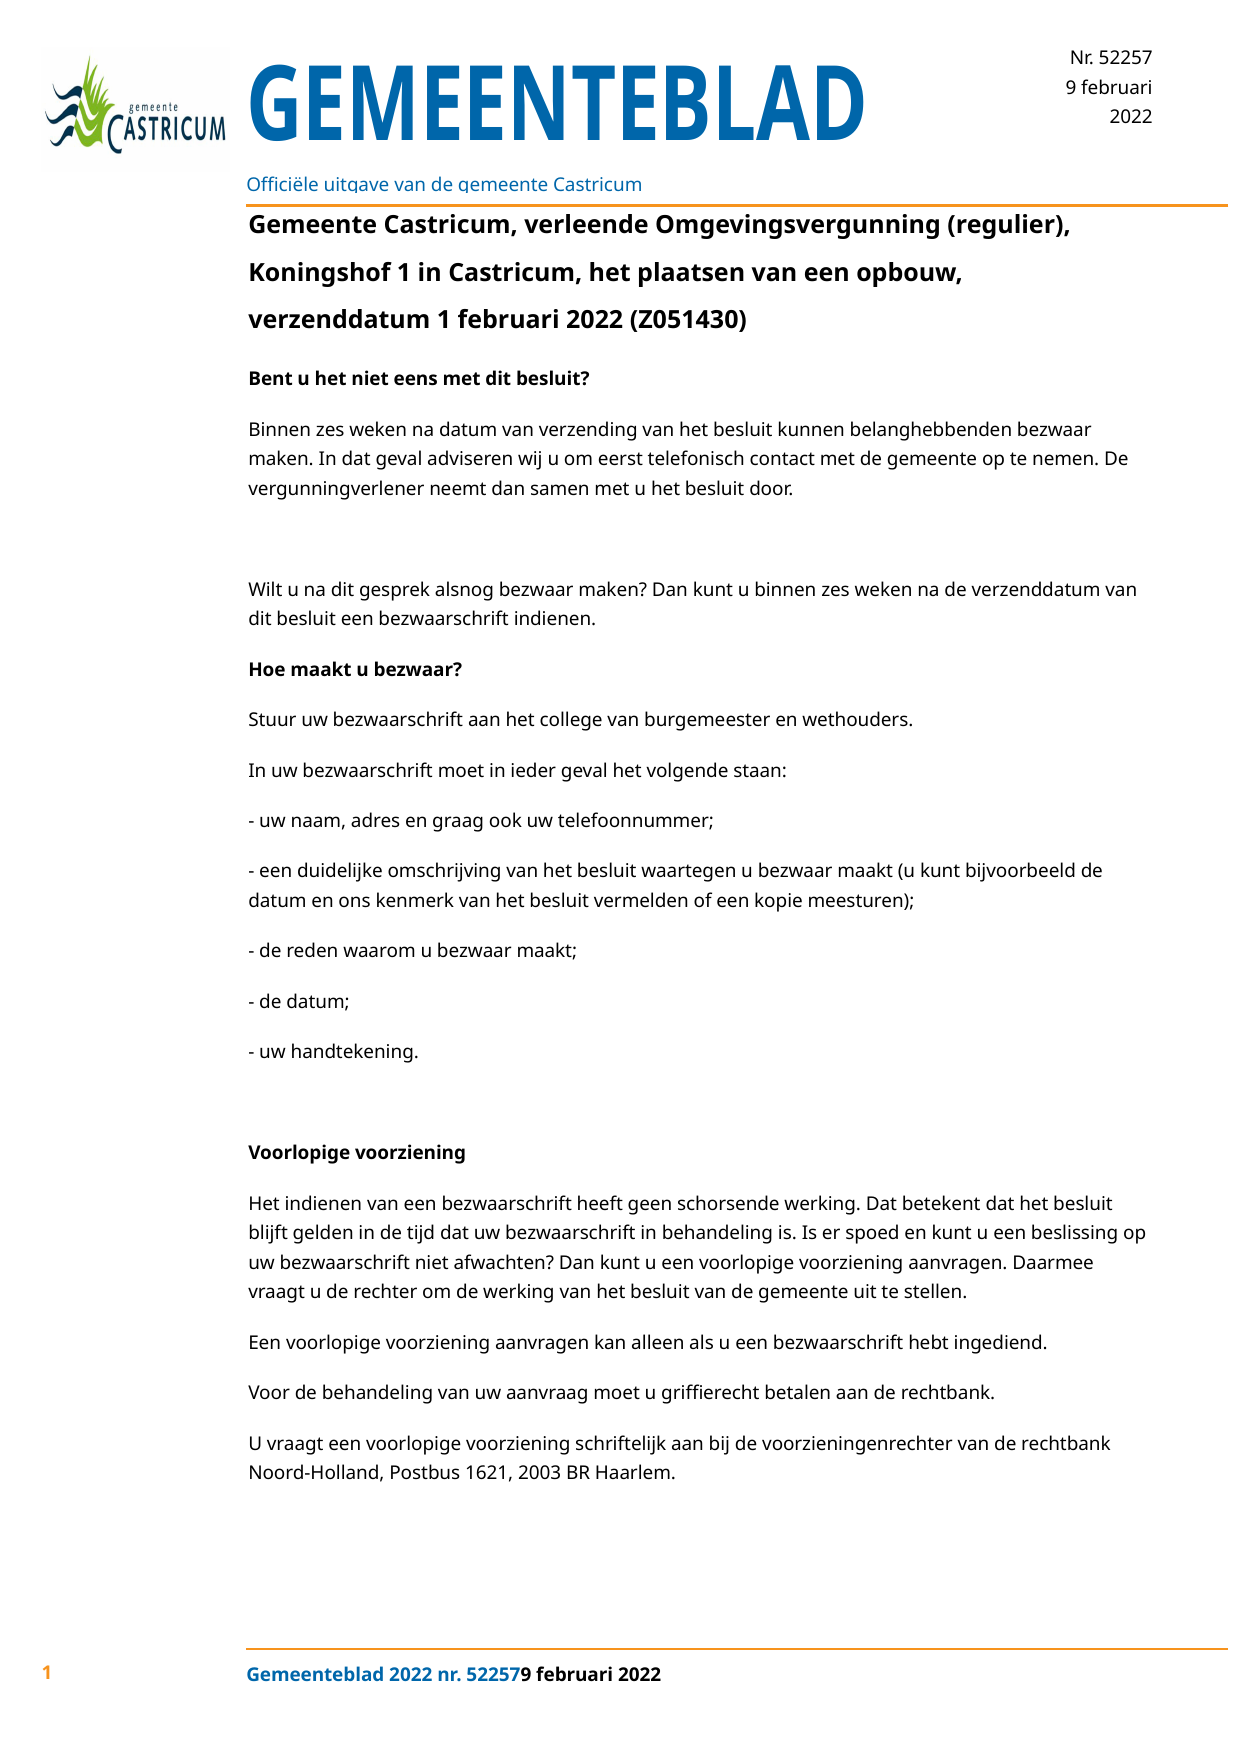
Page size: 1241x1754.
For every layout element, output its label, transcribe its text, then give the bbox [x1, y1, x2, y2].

text - de reden waarom u bezwaar maakt; [248, 938, 1152, 963]
text Voor de behandeling van uw aanvraag moet u griffierecht betalen aan de rechtbank. [248, 1379, 1152, 1405]
text - een duidelijke omschrijving van het besluit waartegen u bezwaar maakt (u kunt bijvoorbeeld de datum en ons kenmerk van het besluit vermelden of een kopie meesturen); [248, 858, 1152, 913]
text - uw naam, adres en graag ook uw telefoonnummer; [248, 807, 1152, 833]
text Gemeente Castricum, verleende Omgevingsvergunning (regulier), Koningshof 1 in Castricum, het plaatsen van een opbouw, verzenddatum 1 februari 2022 (Z051430) [248, 207, 1152, 336]
text U vraagt een voorlopige voorziening schriftelijk aan bij de voorzieningenrechter van de rechtbank Noord-Holland, Postbus 1621, 2003 BR Haarlem. [248, 1430, 1152, 1485]
text Stuur uw bezwaarschrift aan het college van burgemeester en wethouders. [248, 706, 1152, 732]
text In uw bezwaarschrift moet in ieder geval het volgende staan: [248, 757, 1152, 782]
text Binnen zes weken na datum van verzending van het besluit kunnen belanghebbenden bezwaar maken. In dat geval adviseren wij u om eerst telefonisch contact met de gemeente op te nemen. De vergunningverlener neemt dan samen met u het besluit door. [248, 416, 1152, 501]
text Hoe maakt u bezwaar? [248, 656, 1152, 682]
text - de datum; [248, 988, 1152, 1014]
text - uw handtekening. [248, 1038, 1152, 1064]
text Het indienen van een bezwaarschrift heeft geen schorsende werking. Dat betekent dat het besluit blijft gelden in de tijd dat uw bezwaarschrift in behandeling is. Is er spoed en kunt u een beslissing op uw bezwaarschrift niet afwachten? Dan kunt u een voorlopige voorziening aanvragen. Daarmee vraagt u de rechter om de werking van het besluit van de gemeente uit te stellen. [248, 1190, 1152, 1304]
text Bent u het niet eens met dit besluit? [248, 366, 1152, 391]
picture [41, 47, 231, 172]
text Wilt u na dit gesprek alsnog bezwaar maken? Dan kunt u binnen zes weken na de verzenddatum van dit besluit een bezwaarschrift indienen. [248, 576, 1152, 631]
text Voorlopige voorziening [248, 1139, 1152, 1165]
text Een voorlopige voorziening aanvragen kan alleen als u een bezwaarschrift hebt ingediend. [248, 1329, 1152, 1354]
